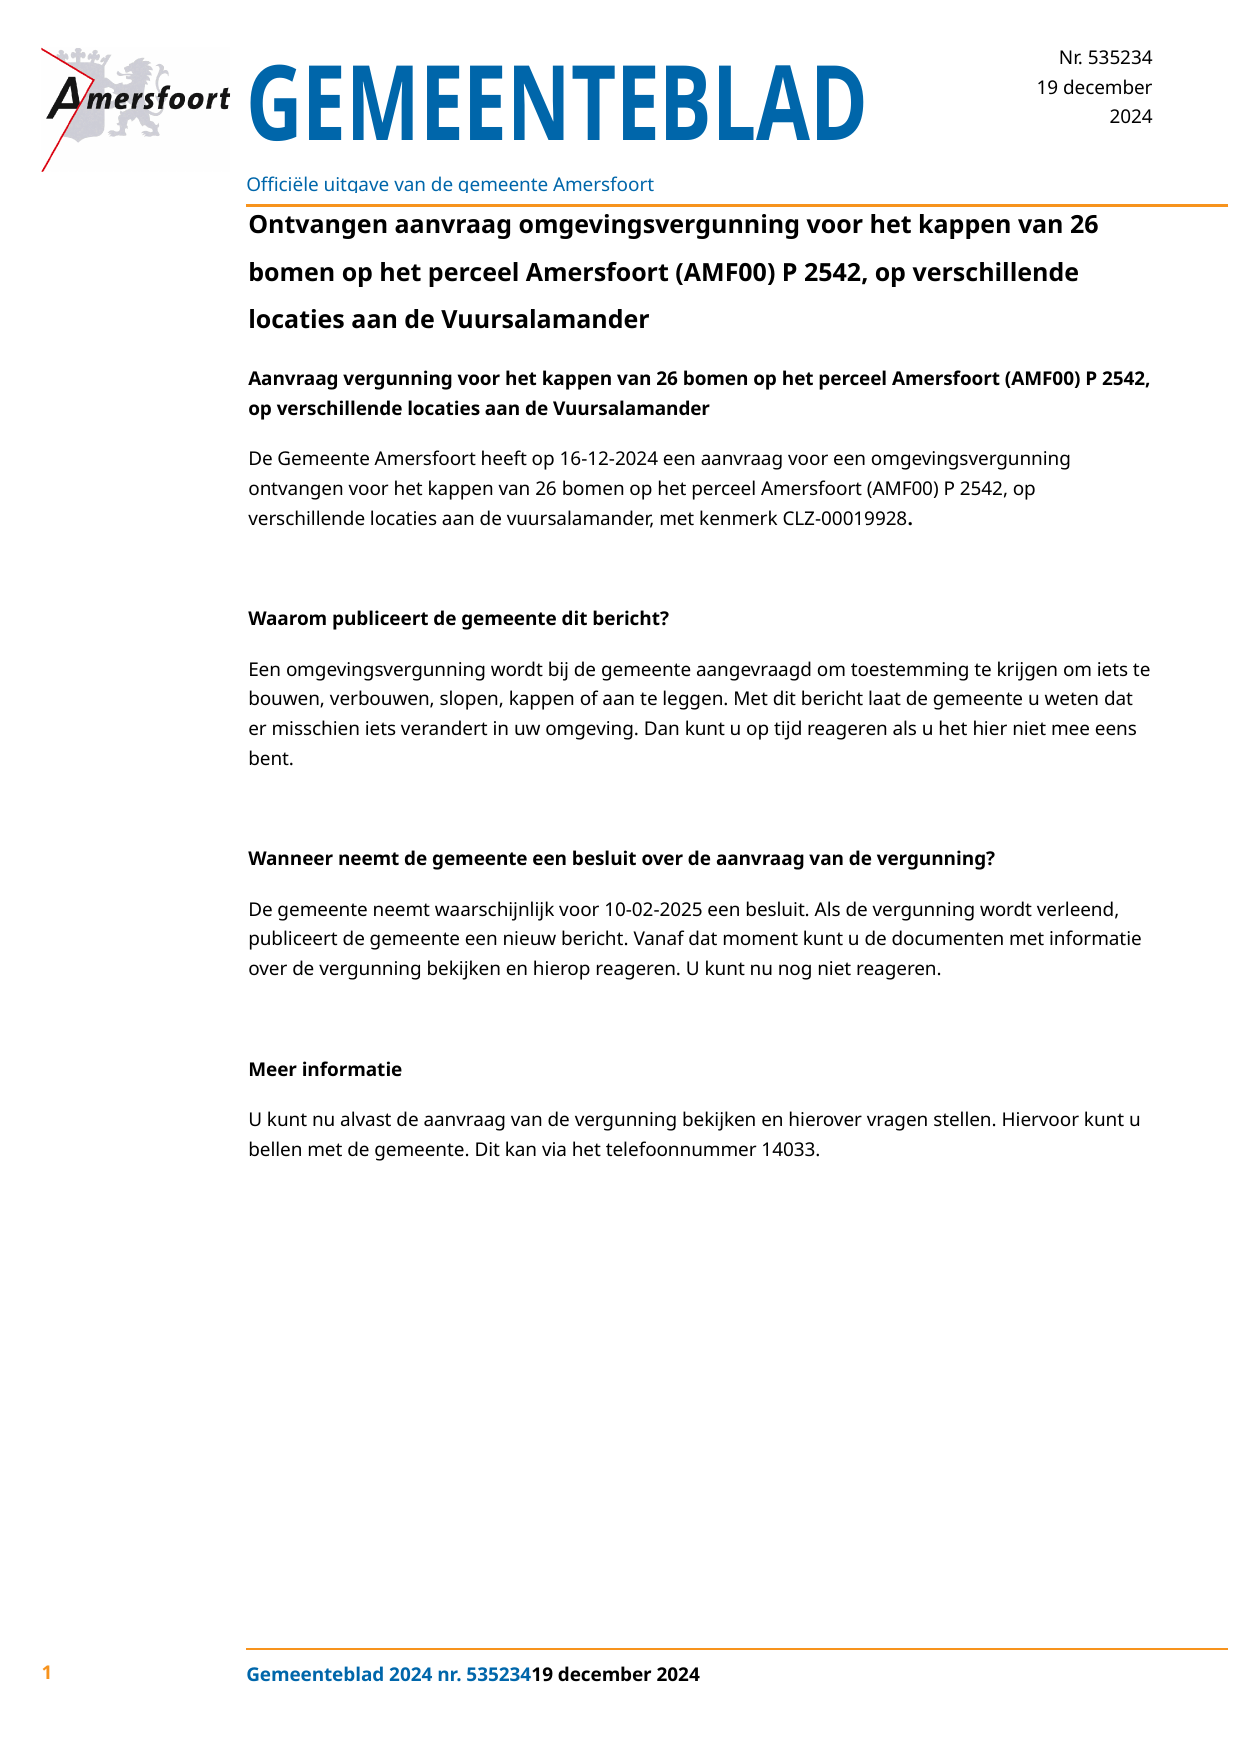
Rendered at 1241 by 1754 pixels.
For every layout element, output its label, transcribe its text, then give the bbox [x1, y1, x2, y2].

text Aanvraag vergunning voor het kappen van 26 bomen op het perceel Amersfoort (AMF00) P 2542, op verschillende locaties aan de Vuursalamander [248, 366, 1152, 421]
text Een omgevingsvergunning wordt bij de gemeente aangevraagd om toestemming te krijgen om iets te bouwen, verbouwen, slopen, kappen of aan te leggen. Met dit bericht laat de gemeente u weten dat er misschien iets verandert in uw omgeving. Dan kunt u op tijd reageren als u het hier niet mee eens bent. [248, 656, 1152, 770]
text Waarom publiceert de gemeente dit bericht? [248, 606, 1152, 631]
text De gemeente neemt waarschijnlijk voor 10-02-2025 een besluit. Als de vergunning wordt verleend, publiceert de gemeente een nieuw bericht. Vanaf dat moment kunt u de documenten met informatie over de vergunning bekijken en hierop reageren. U kunt nu nog niet reageren. [248, 896, 1152, 981]
text De Gemeente Amersfoort heeft op 16-12-2024 een aanvraag voor een omgevingsvergunning ontvangen voor het kappen van 26 bomen op het perceel Amersfoort (AMF00) P 2542, op verschillende locaties aan de vuursalamander, met kenmerk CLZ-00019928. [248, 446, 1152, 530]
text U kunt nu alvast de aanvraag van de vergunning bekijken en hierover vragen stellen. Hiervoor kunt u bellen met de gemeente. Dit kan via het telefoonnummer 14033. [248, 1106, 1152, 1162]
text Ontvangen aanvraag omgevingsvergunning voor het kappen van 26 bomen op het perceel Amersfoort (AMF00) P 2542, op verschillende locaties aan de Vuursalamander [248, 207, 1152, 336]
picture [41, 47, 231, 172]
text Wanneer neemt de gemeente een besluit over de aanvraag van de vergunning? [248, 846, 1152, 871]
text Meer informatie [248, 1056, 1152, 1082]
